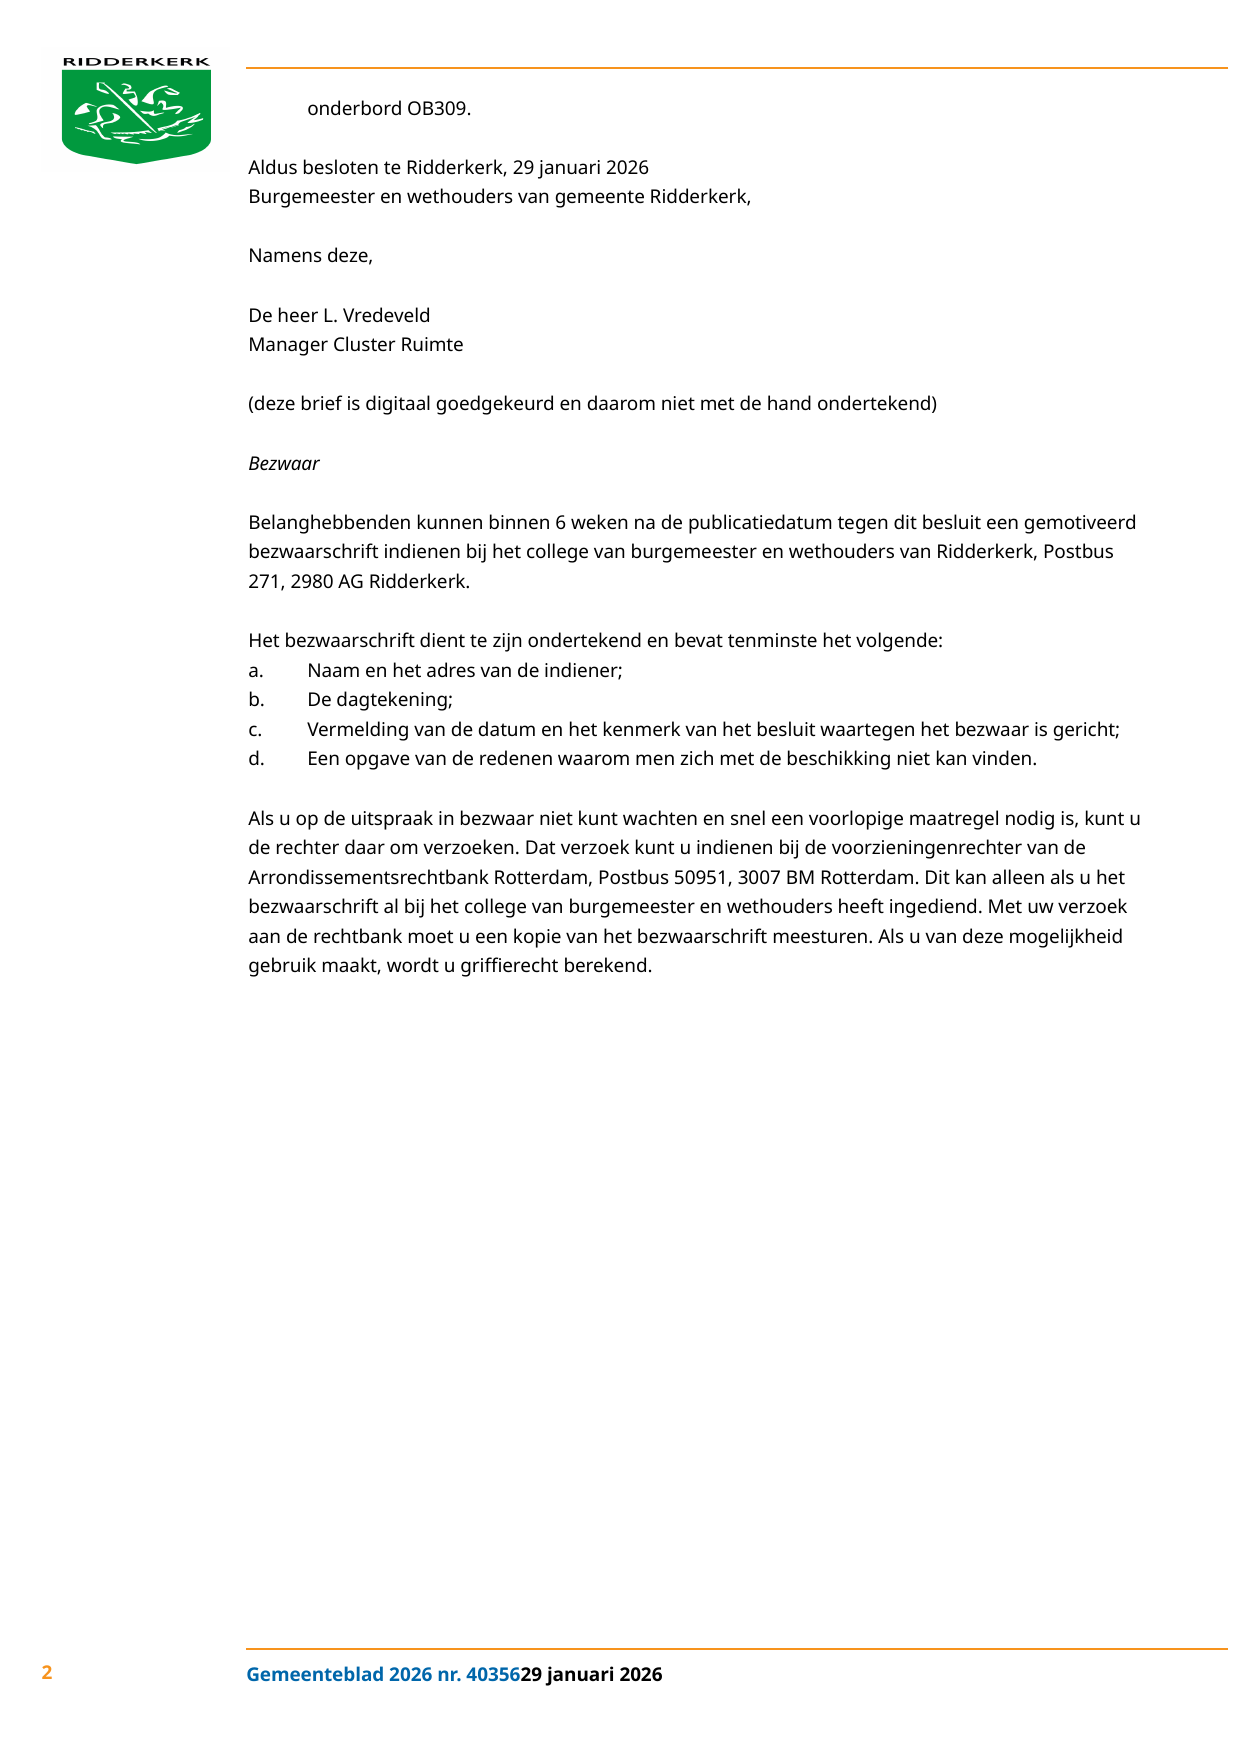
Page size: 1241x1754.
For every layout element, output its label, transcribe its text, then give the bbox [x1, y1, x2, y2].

picture [41, 47, 231, 172]
text Manager Cluster Ruimte [248, 331, 1152, 357]
text Burgemeester en wethouders van gemeente Ridderkerk, [248, 183, 1152, 209]
list Vermelding van de datum en het kenmerk van het besluit waartegen het bezwaar is gericht; [248, 716, 1152, 742]
text De heer L. Vredeveld [248, 302, 1152, 328]
text Als u op de uitspraak in bezwaar niet kunt wachten en snel een voorlopige maatregel nodig is, kunt u de rechter daar om verzoeken. Dat verzoek kunt u indienen bij de voorzieningenrechter van de Arrondissementsrechtbank Rotterdam, Postbus 50951, 3007 BM Rotterdam. Dit kan alleen als u het bezwaarschrift al bij het college van burgemeester en wethouders heeft ingediend. Met uw verzoek aan de rechtbank moet u een kopie van het bezwaarschrift meesturen. Als u van deze mogelijkheid gebruik maakt, wordt u griffierecht berekend. [248, 805, 1152, 978]
list onderbord OB309. [248, 95, 1152, 121]
text (deze brief is digitaal goedgekeurd en daarom niet met de hand ondertekend) [248, 391, 1152, 416]
list Een opgave van de redenen waarom men zich met de beschikking niet kan vinden. [248, 746, 1152, 771]
text Aldus besloten te Ridderkerk, 29 januari 2026 [248, 154, 1152, 180]
text Het bezwaarschrift dient te zijn ondertekend en bevat tenminste het volgende: [248, 627, 1152, 653]
text Namens deze, [248, 243, 1152, 268]
text Belanghebbenden kunnen binnen 6 weken na de publicatiedatum tegen dit besluit een gemotiveerd bezwaarschrift indienen bij het college van burgemeester en wethouders van Ridderkerk, Postbus 271, 2980 AG Ridderkerk. [248, 509, 1152, 594]
list Naam en het adres van de indiener; [248, 657, 1152, 683]
text Bezwaar [248, 450, 1152, 476]
list De dagtekening; [248, 686, 1152, 712]
